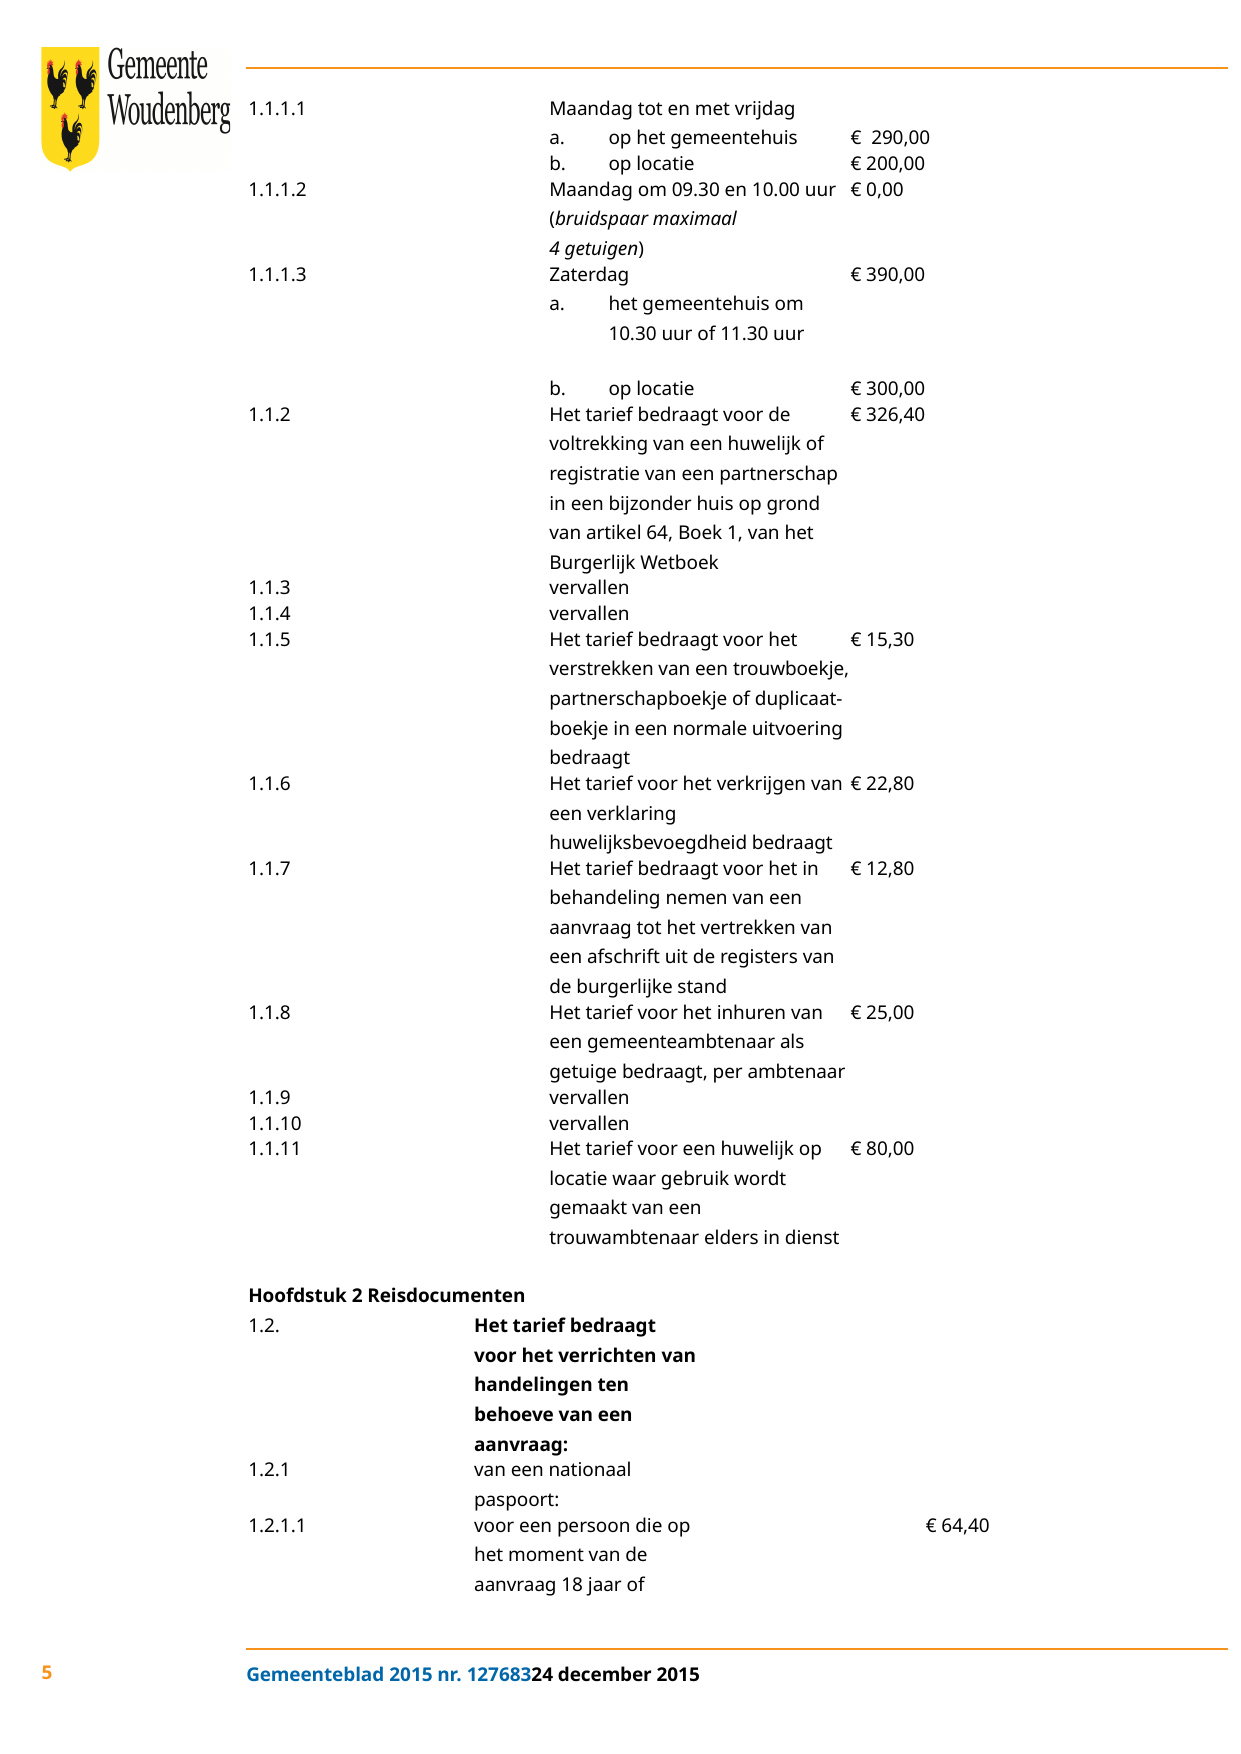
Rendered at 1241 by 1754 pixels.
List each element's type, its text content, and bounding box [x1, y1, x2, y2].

table_cell 1.1.10 [248, 1110, 549, 1135]
table_cell [700, 1456, 926, 1512]
table_cell [248, 150, 549, 176]
table_cell 1.1.2 [248, 401, 549, 574]
table_cell vervallen [549, 575, 850, 600]
table_cell Het tarief voor het inhuren van een gemeenteambtenaar als getuige bedraagt, per ambtenaar [549, 999, 850, 1084]
table_cell van een nationaal paspoort: [474, 1456, 700, 1512]
table_header 1.2. [248, 1313, 474, 1456]
table_cell voor een persoon die op het moment van de aanvraag 18 jaar of [474, 1512, 700, 1597]
table_cell 1.1.8 [248, 999, 549, 1084]
table_cell € 300,00 [850, 375, 1152, 401]
table_cell [700, 1512, 926, 1597]
table_cell 1.2.1.1 [248, 1512, 474, 1597]
table_cell € 290,00 [850, 95, 1152, 150]
table_cell 1.1.3 [248, 575, 549, 600]
table_cell 1.1.6 [248, 770, 549, 855]
table_cell vervallen [549, 600, 850, 626]
table_cell Het tarief bedraagt voor het in behandeling nemen van een aanvraag tot het vertrekken van een afschrift uit de registers van de burgerlijke stand [549, 855, 850, 999]
table_cell [850, 600, 1152, 626]
table_header [700, 1313, 926, 1456]
table_cell Maandag tot en met vrijdag op het gemeentehuis [549, 95, 850, 150]
table_cell € 0,00 [850, 176, 1152, 261]
table_cell € 25,00 [850, 999, 1152, 1084]
table_cell Het tarief bedraagt voor het verstrekken van een trouwboekje, partnerschapboekje of duplicaat-boekje in een normale uitvoering bedraagt [549, 626, 850, 770]
table_cell € 15,30 [850, 626, 1152, 770]
table_cell [850, 575, 1152, 600]
table_cell Het tarief voor een huwelijk op locatie waar gebruik wordt gemaakt van een trouwambtenaar elders in dienst [549, 1135, 850, 1250]
table_cell 1.2.1 [248, 1456, 474, 1512]
table_cell [850, 1110, 1152, 1135]
table_cell € 200,00 [850, 150, 1152, 176]
table_cell Het tarief voor het verkrijgen van een verklaring huwelijksbevoegdheid bedraagt [549, 770, 850, 855]
table_cell [248, 375, 549, 401]
table_cell op locatie [549, 150, 850, 176]
table_cell Maandag om 09.30 en 10.00 uur (bruidspaar maximaal 4 getuigen) [549, 176, 850, 261]
table_cell 1.1.1.3 [248, 261, 549, 375]
table_cell Zaterdag het gemeentehuis om 10.30 uur of 11.30 uur [549, 261, 850, 375]
table_cell € 12,80 [850, 855, 1152, 999]
text Hoofdstuk 2 Reisdocumenten [248, 1283, 1152, 1308]
table_cell vervallen [549, 1110, 850, 1135]
table_cell [850, 1084, 1152, 1110]
table_cell Het tarief bedraagt voor de voltrekking van een huwelijk of registratie van een partnerschap in een bijzonder huis op grond van artikel 64, Boek 1, van het Burgerlijk Wetboek [549, 401, 850, 574]
table_cell € 80,00 [850, 1135, 1152, 1250]
table_cell 1.1.9 [248, 1084, 549, 1110]
table_header Het tarief bedraagt voor het verrichten van handelingen ten behoeve van een aanvraag: [474, 1313, 700, 1456]
table_cell € 64,40 [926, 1512, 1152, 1597]
table_cell 1.1.4 [248, 600, 549, 626]
table_cell op locatie [549, 375, 850, 401]
table_cell [926, 1456, 1152, 1512]
table_header [926, 1313, 1152, 1456]
table_cell 1.1.7 [248, 855, 549, 999]
table_cell € 22,80 [850, 770, 1152, 855]
table_cell € 390,00 [850, 261, 1152, 375]
table_cell 1.1.5 [248, 626, 549, 770]
table_cell € 326,40 [850, 401, 1152, 574]
table_cell 1.1.1.2 [248, 176, 549, 261]
table_cell 1.1.1.1 [248, 95, 549, 150]
table_cell 1.1.11 [248, 1135, 549, 1250]
picture [41, 47, 231, 172]
table_cell vervallen [549, 1084, 850, 1110]
